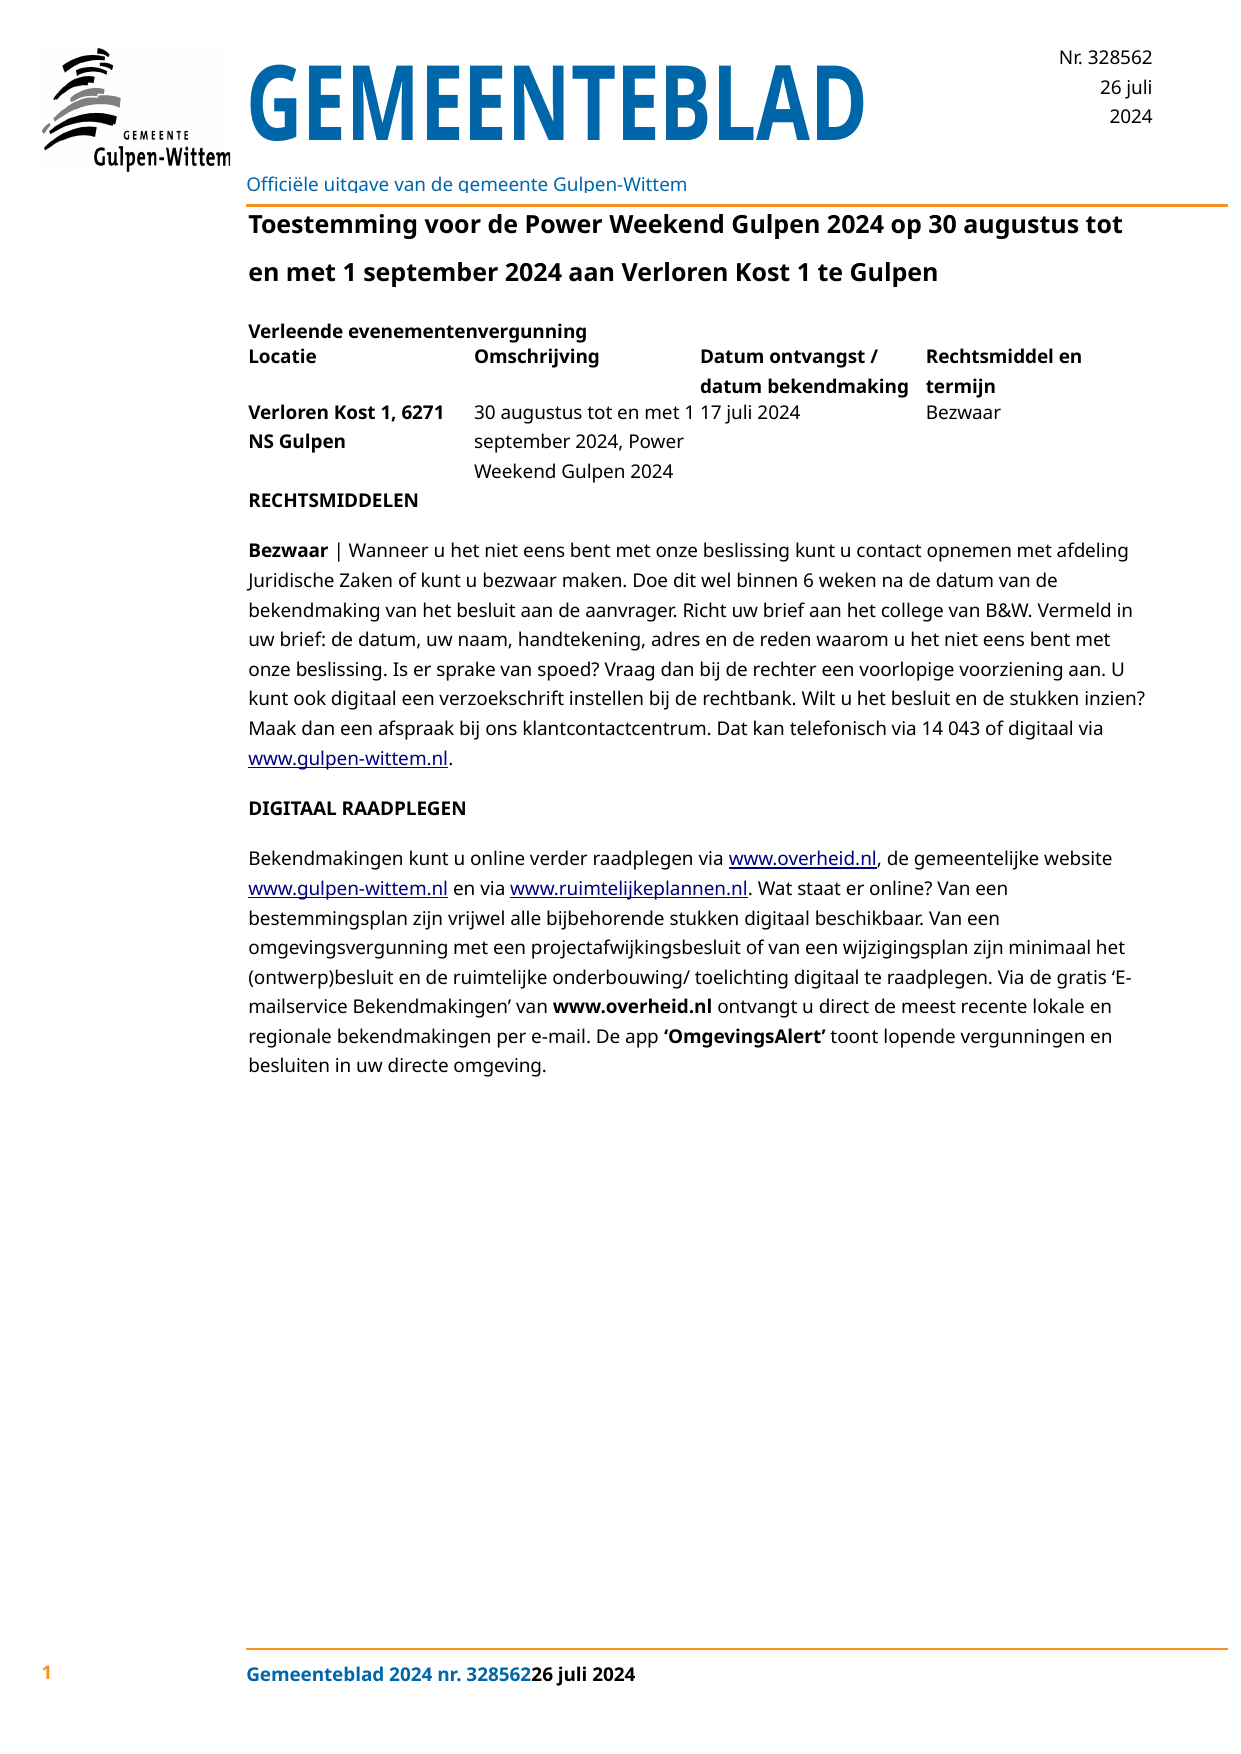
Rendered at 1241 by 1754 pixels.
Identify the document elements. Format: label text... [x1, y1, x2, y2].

table_cell Locatie [248, 344, 474, 399]
text RECHTSMIDDELEN [248, 487, 1152, 513]
table_cell Datum ontvangst / datum bekendmaking [700, 344, 926, 399]
text Bezwaar | Wanneer u het niet eens bent met onze beslissing kunt u contact opnemen met afdeling Juridische Zaken of kunt u bezwaar maken. Doe dit wel binnen 6 weken na de datum van de bekendmaking van het besluit aan de aanvrager. Richt uw brief aan het college van B&W. Vermeld in uw brief: de datum, uw naam, handtekening, adres en de reden waarom u het niet eens bent met onze beslissing. Is er sprake van spoed? Vraag dan bij de rechter een voorlopige voorziening aan. U kunt ook digitaal een verzoekschrift instellen bij de rechtbank. Wilt u het besluit en de stukken inzien? Maak dan een afspraak bij ons klantcontactcentrum. Dat kan telefonisch via 14 043 of digitaal via www.gulpen-wittem.nl. [248, 538, 1152, 770]
picture [41, 47, 231, 172]
table_cell 17 juli 2024 [700, 399, 926, 484]
table_cell Verloren Kost 1, 6271 NS Gulpen [248, 399, 474, 484]
text Bekendmakingen kunt u online verder raadplegen via www.overheid.nl, de gemeentelijke website www.gulpen-wittem.nl en via www.ruimtelijkeplannen.nl. Wat staat er online? Van een bestemmingsplan zijn vrijwel alle bijbehorende stukken digitaal beschikbaar. Van een omgevingsvergunning met een projectafwijkingsbesluit of van een wijzigingsplan zijn minimaal het (ontwerp)besluit en de ruimtelijke onderbouwing/ toelichting digitaal te raadplegen. Via de gratis ‘E-mailservice Bekendmakingen’ van www.overheid.nl ontvangt u direct de meest recente lokale en regionale bekendmakingen per e-mail. De app ‘OmgevingsAlert’ toont lopende vergunningen en besluiten in uw directe omgeving. [248, 846, 1152, 1078]
table_cell 30 augustus tot en met 1 september 2024, Power Weekend Gulpen 2024 [474, 399, 700, 484]
text DIGITAAL RAADPLEGEN [248, 795, 1152, 821]
table_cell Rechtsmiddel en termijn [926, 344, 1152, 399]
table_header Verleende evenementenvergunning [248, 318, 1152, 344]
text Toestemming voor de Power Weekend Gulpen 2024 op 30 augustus tot en met 1 september 2024 aan Verloren Kost 1 te Gulpen [248, 207, 1152, 288]
table_cell Bezwaar [926, 399, 1152, 484]
table_cell Omschrijving [474, 344, 700, 399]
